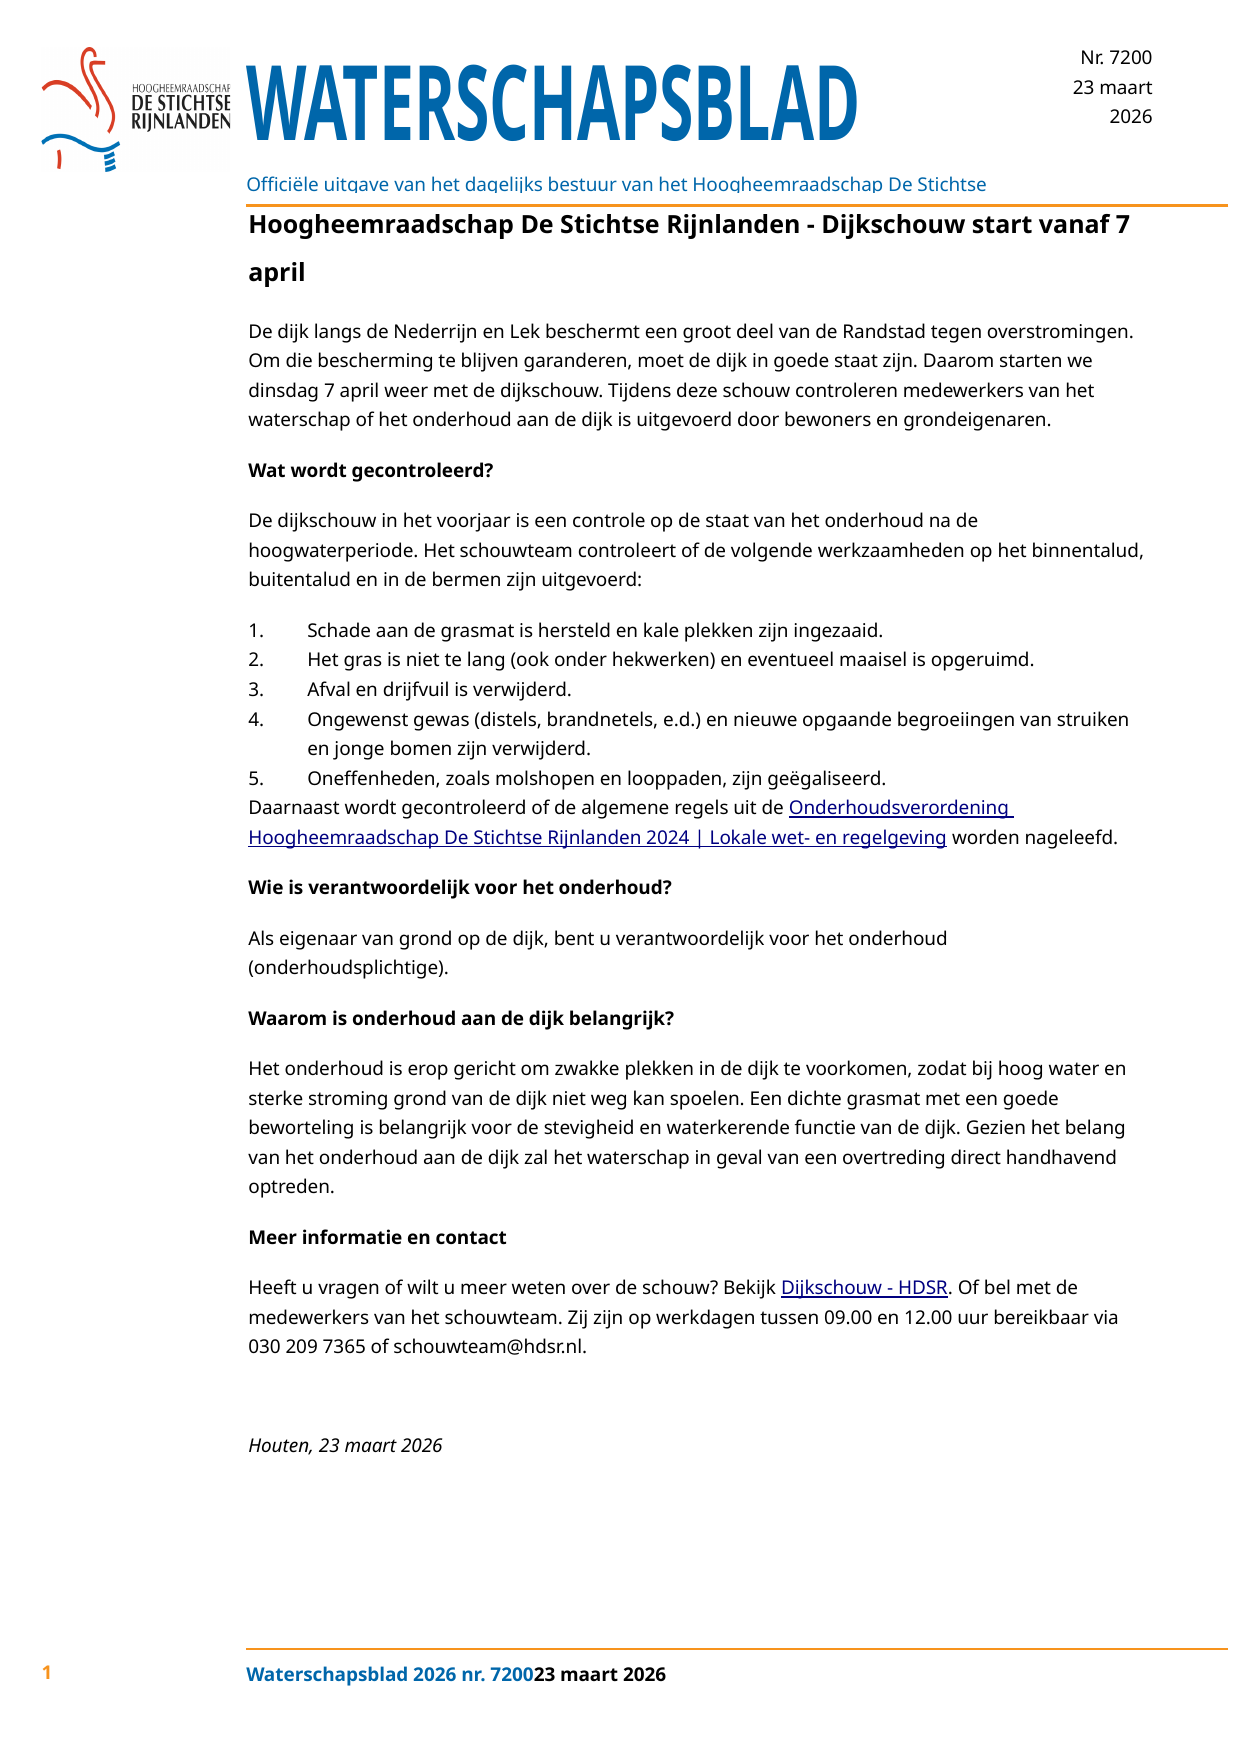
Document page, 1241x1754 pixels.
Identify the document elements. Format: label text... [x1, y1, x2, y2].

text Waarom is onderhoud aan de dijk belangrijk? [248, 1005, 1152, 1031]
text Als eigenaar van grond op de dijk, bent u verantwoordelijk voor het onderhoud (onderhoudsplichtige). [248, 925, 1152, 980]
list Ongewenst gewas (distels, brandnetels, e.d.) en nieuwe opgaande begroeiingen van struiken en jonge bomen zijn verwijderd. [248, 706, 1152, 761]
text Daarnaast wordt gecontroleerd of de algemene regels uit de Onderhoudsverordening Hoogheemraadschap De Stichtse Rijnlanden 2024 | Lokale wet- en regelgeving worden nageleefd. [248, 794, 1152, 850]
text Houten, 23 maart 2026 [248, 1432, 1152, 1458]
list Oneffenheden, zoals molshopen en looppaden, zijn geëgaliseerd. [248, 765, 1152, 791]
text Wat wordt gecontroleerd? [248, 457, 1152, 483]
text De dijkschouw in het voorjaar is een controle op de staat van het onderhoud na de hoogwaterperiode. Het schouwteam controleert of de volgende werkzaamheden op het binnentalud, buitentalud en in de bermen zijn uitgevoerd: [248, 507, 1152, 592]
list Afval en drijfvuil is verwijderd. [248, 676, 1152, 702]
list Schade aan de grasmat is hersteld en kale plekken zijn ingezaaid. [248, 617, 1152, 643]
text Heeft u vragen of wilt u meer weten over de schouw? Bekijk Dijkschouw - HDSR. Of bel met de medewerkers van het schouwteam. Zij zijn op werkdagen tussen 09.00 en 12.00 uur bereikbaar via 030 209 7365 of schouwteam@hdsr.nl. [248, 1274, 1152, 1359]
text De dijk langs de Nederrijn en Lek beschermt een groot deel van de Randstad tegen overstromingen. Om die bescherming te blijven garanderen, moet de dijk in goede staat zijn. Daarom starten we dinsdag 7 april weer met de dijkschouw. Tijdens deze schouw controleren medewerkers van het waterschap of het onderhoud aan de dijk is uitgevoerd door bewoners en grondeigenaren. [248, 318, 1152, 432]
text Het onderhoud is erop gericht om zwakke plekken in de dijk te voorkomen, zodat bij hoog water en sterke stroming grond van de dijk niet weg kan spoelen. Een dichte grasmat met een goede beworteling is belangrijk voor de stevigheid en waterkerende functie van de dijk. Gezien het belang van het onderhoud aan de dijk zal het waterschap in geval van een overtreding direct handhavend optreden. [248, 1055, 1152, 1199]
text Wie is verantwoordelijk voor het onderhoud? [248, 874, 1152, 900]
text Hoogheemraadschap De Stichtse Rijnlanden - Dijkschouw start vanaf 7 april [248, 207, 1152, 288]
list Het gras is niet te lang (ook onder hekwerken) en eventueel maaisel is opgeruimd. [248, 647, 1152, 672]
text Meer informatie en contact [248, 1224, 1152, 1250]
picture [41, 47, 231, 172]
